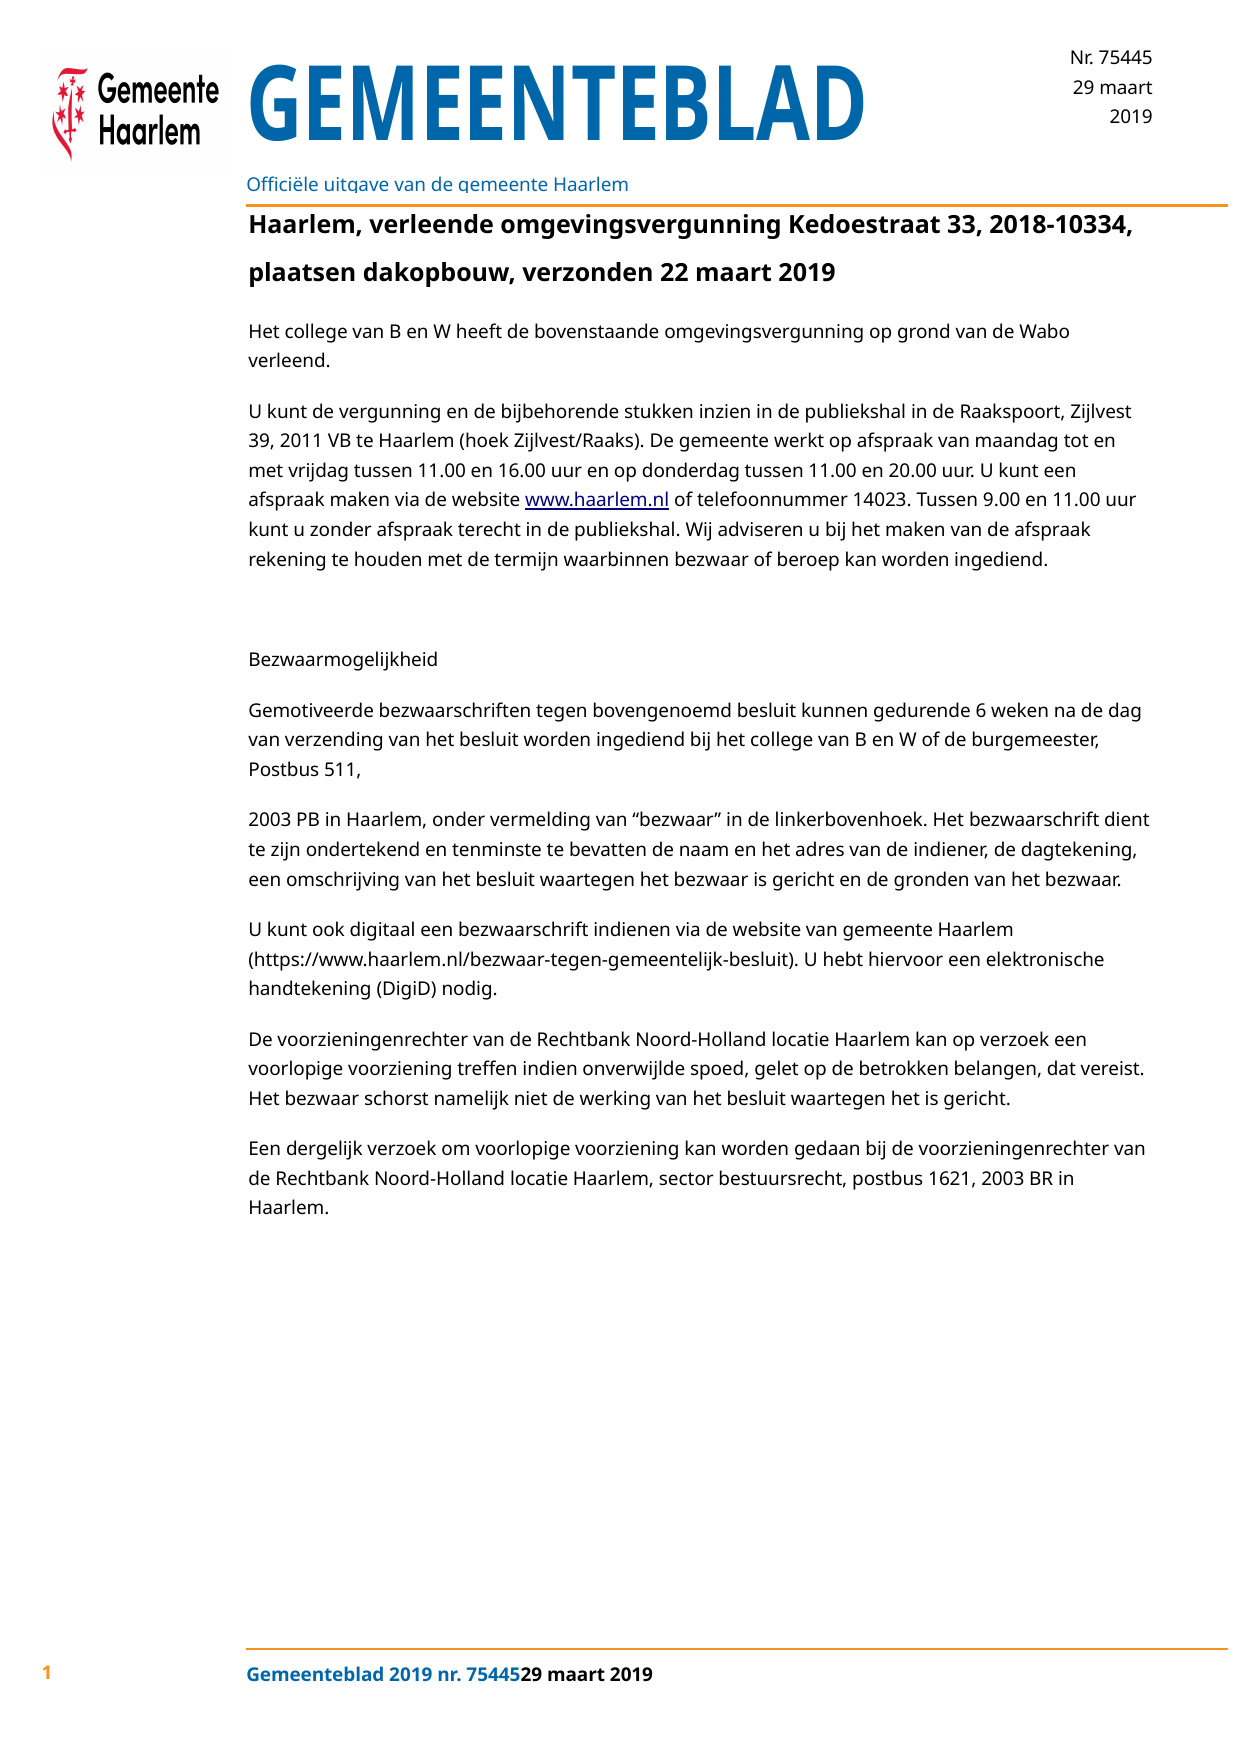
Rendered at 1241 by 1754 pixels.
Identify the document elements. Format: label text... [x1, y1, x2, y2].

picture [41, 47, 231, 172]
text Het college van B en W heeft de bovenstaande omgevingsvergunning op grond van de Wabo verleend. [248, 318, 1152, 373]
text U kunt de vergunning en de bijbehorende stukken inzien in de publiekshal in de Raakspoort, Zijlvest 39, 2011 VB te Haarlem (hoek Zijlvest/Raaks). De gemeente werkt op afspraak van maandag tot en met vrijdag tussen 11.00 en 16.00 uur en op donderdag tussen 11.00 en 20.00 uur. U kunt een afspraak maken via de website www.haarlem.nl of telefoonnummer 14023. Tussen 9.00 en 11.00 uur kunt u zonder afspraak terecht in de publiekshal. Wij adviseren u bij het maken van de afspraak rekening te houden met de termijn waarbinnen bezwaar of beroep kan worden ingediend. [248, 398, 1152, 572]
text Bezwaarmogelijkheid [248, 647, 1152, 672]
text De voorzieningenrechter van de Rechtbank Noord-Holland locatie Haarlem kan op verzoek een voorlopige voorziening treffen indien onverwijlde spoed, gelet op de betrokken belangen, dat vereist. Het bezwaar schorst namelijk niet de werking van het besluit waartegen het is gericht. [248, 1026, 1152, 1111]
text 2003 PB in Haarlem, onder vermelding van “bezwaar” in de linkerbovenhoek. Het bezwaarschrift dient te zijn ondertekend en tenminste te bevatten de naam en het adres van de indiener, de dagtekening, een omschrijving van het besluit waartegen het bezwaar is gericht en de gronden van het bezwaar. [248, 807, 1152, 892]
text Een dergelijk verzoek om voorlopige voorziening kan worden gedaan bij de voorzieningenrechter van de Rechtbank Noord-Holland locatie Haarlem, sector bestuursrecht, postbus 1621, 2003 BR in Haarlem. [248, 1135, 1152, 1220]
text Gemotiveerde bezwaarschriften tegen bovengenoemd besluit kunnen gedurende 6 weken na de dag van verzending van het besluit worden ingediend bij het college van B en W of de burgemeester, Postbus 511, [248, 697, 1152, 782]
text U kunt ook digitaal een bezwaarschrift indienen via de website van gemeente Haarlem (https://www.haarlem.nl/bezwaar-tegen-gemeentelijk-besluit). U hebt hiervoor een elektronische handtekening (DigiD) nodig. [248, 916, 1152, 1001]
text Haarlem, verleende omgevingsvergunning Kedoestraat 33, 2018-10334, plaatsen dakopbouw, verzonden 22 maart 2019 [248, 207, 1152, 288]
